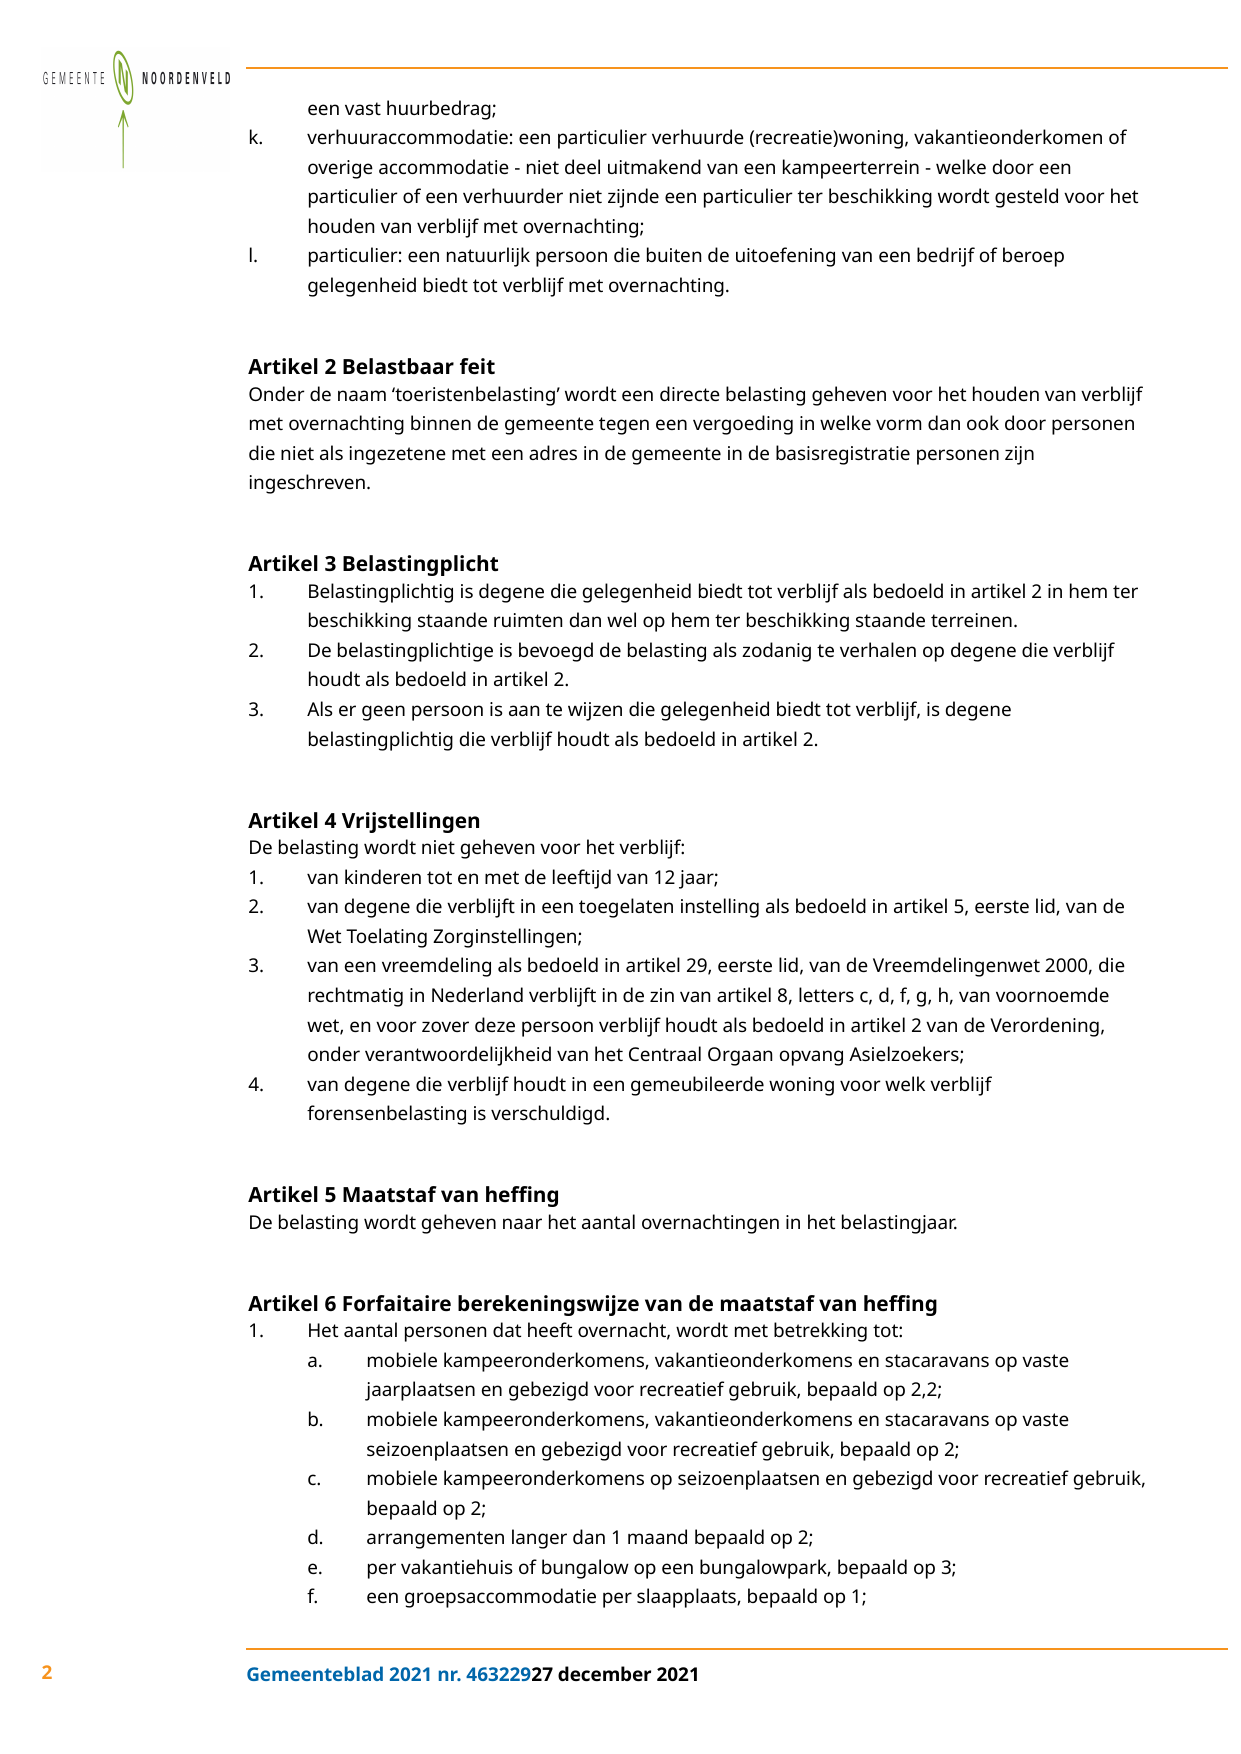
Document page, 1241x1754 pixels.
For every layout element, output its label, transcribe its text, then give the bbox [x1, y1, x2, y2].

list Als er geen persoon is aan te wijzen die gelegenheid biedt tot verblijf, is degene belastingplichtig die verblijf houdt als bedoeld in artikel 2. [248, 696, 1152, 752]
text Artikel 2 Belastbaar feit [248, 352, 1152, 381]
list per vakantiehuis of bungalow op een bungalowpark, bepaald op 3; [307, 1554, 1152, 1580]
list Belastingplichtig is degene die gelegenheid biedt tot verblijf als bedoeld in artikel 2 in hem ter beschikking staande ruimten dan wel op hem ter beschikking staande terreinen. [248, 578, 1152, 633]
list een vast huurbedrag; [248, 95, 1152, 121]
text Artikel 3 Belastingplicht [248, 549, 1152, 578]
text De belasting wordt niet geheven voor het verblijf: [248, 834, 1152, 860]
list van degene die verblijf houdt in een gemeubileerde woning voor welk verblijf forensenbelasting is verschuldigd. [248, 1071, 1152, 1126]
list een groepsaccommodatie per slaapplaats, bepaald op 1; [307, 1584, 1152, 1609]
list particulier: een natuurlijk persoon die buiten de uitoefening van een bedrijf of beroep gelegenheid biedt tot verblijf met overnachting. [248, 243, 1152, 298]
list van degene die verblijft in een toegelaten instelling als bedoeld in artikel 5, eerste lid, van de Wet Toelating Zorginstellingen; [248, 893, 1152, 949]
list arrangementen langer dan 1 maand bepaald op 2; [307, 1524, 1152, 1550]
list Het aantal personen dat heeft overnacht, wordt met betrekking tot: [248, 1317, 1152, 1343]
list mobiele kampeeronderkomens, vakantieonderkomens en stacaravans op vaste jaarplaatsen en gebezigd voor recreatief gebruik, bepaald op 2,2; [307, 1347, 1152, 1402]
list De belastingplichtige is bevoegd de belasting als zodanig te verhalen op degene die verblijf houdt als bedoeld in artikel 2. [248, 637, 1152, 692]
list van kinderen tot en met de leeftijd van 12 jaar; [248, 864, 1152, 889]
list mobiele kampeeronderkomens op seizoenplaatsen en gebezigd voor recreatief gebruik, bepaald op 2; [307, 1465, 1152, 1521]
text Artikel 6 Forfaitaire berekeningswijze van de maatstaf van heffing [248, 1289, 1152, 1317]
picture [41, 47, 231, 172]
text De belasting wordt geheven naar het aantal overnachtingen in het belastingjaar. [248, 1209, 1152, 1235]
text Artikel 5 Maatstaf van heffing [248, 1181, 1152, 1209]
text Onder de naam ‘toeristenbelasting’ wordt een directe belasting geheven voor het houden van verblijf met overnachting binnen de gemeente tegen een vergoeding in welke vorm dan ook door personen die niet als ingezetene met een adres in de gemeente in de basisregistratie personen zijn ingeschreven. [248, 381, 1152, 495]
list van een vreemdeling als bedoeld in artikel 29, eerste lid, van de Vreemdelingenwet 2000, die rechtmatig in Nederland verblijft in de zin van artikel 8, letters c, d, f, g, h, van voornoemde wet, en voor zover deze persoon verblijf houdt als bedoeld in artikel 2 van de Verordening, onder verantwoordelijkheid van het Centraal Orgaan opvang Asielzoekers; [248, 953, 1152, 1067]
text Artikel 4 Vrijstellingen [248, 806, 1152, 834]
list verhuuraccommodatie: een particulier verhuurde (recreatie)woning, vakantieonderkomen of overige accommodatie - niet deel uitmakend van een kampeerterrein - welke door een particulier of een verhuurder niet zijnde een particulier ter beschikking wordt gesteld voor het houden van verblijf met overnachting; [248, 124, 1152, 239]
list mobiele kampeeronderkomens, vakantieonderkomens en stacaravans op vaste seizoenplaatsen en gebezigd voor recreatief gebruik, bepaald op 2; [307, 1406, 1152, 1461]
